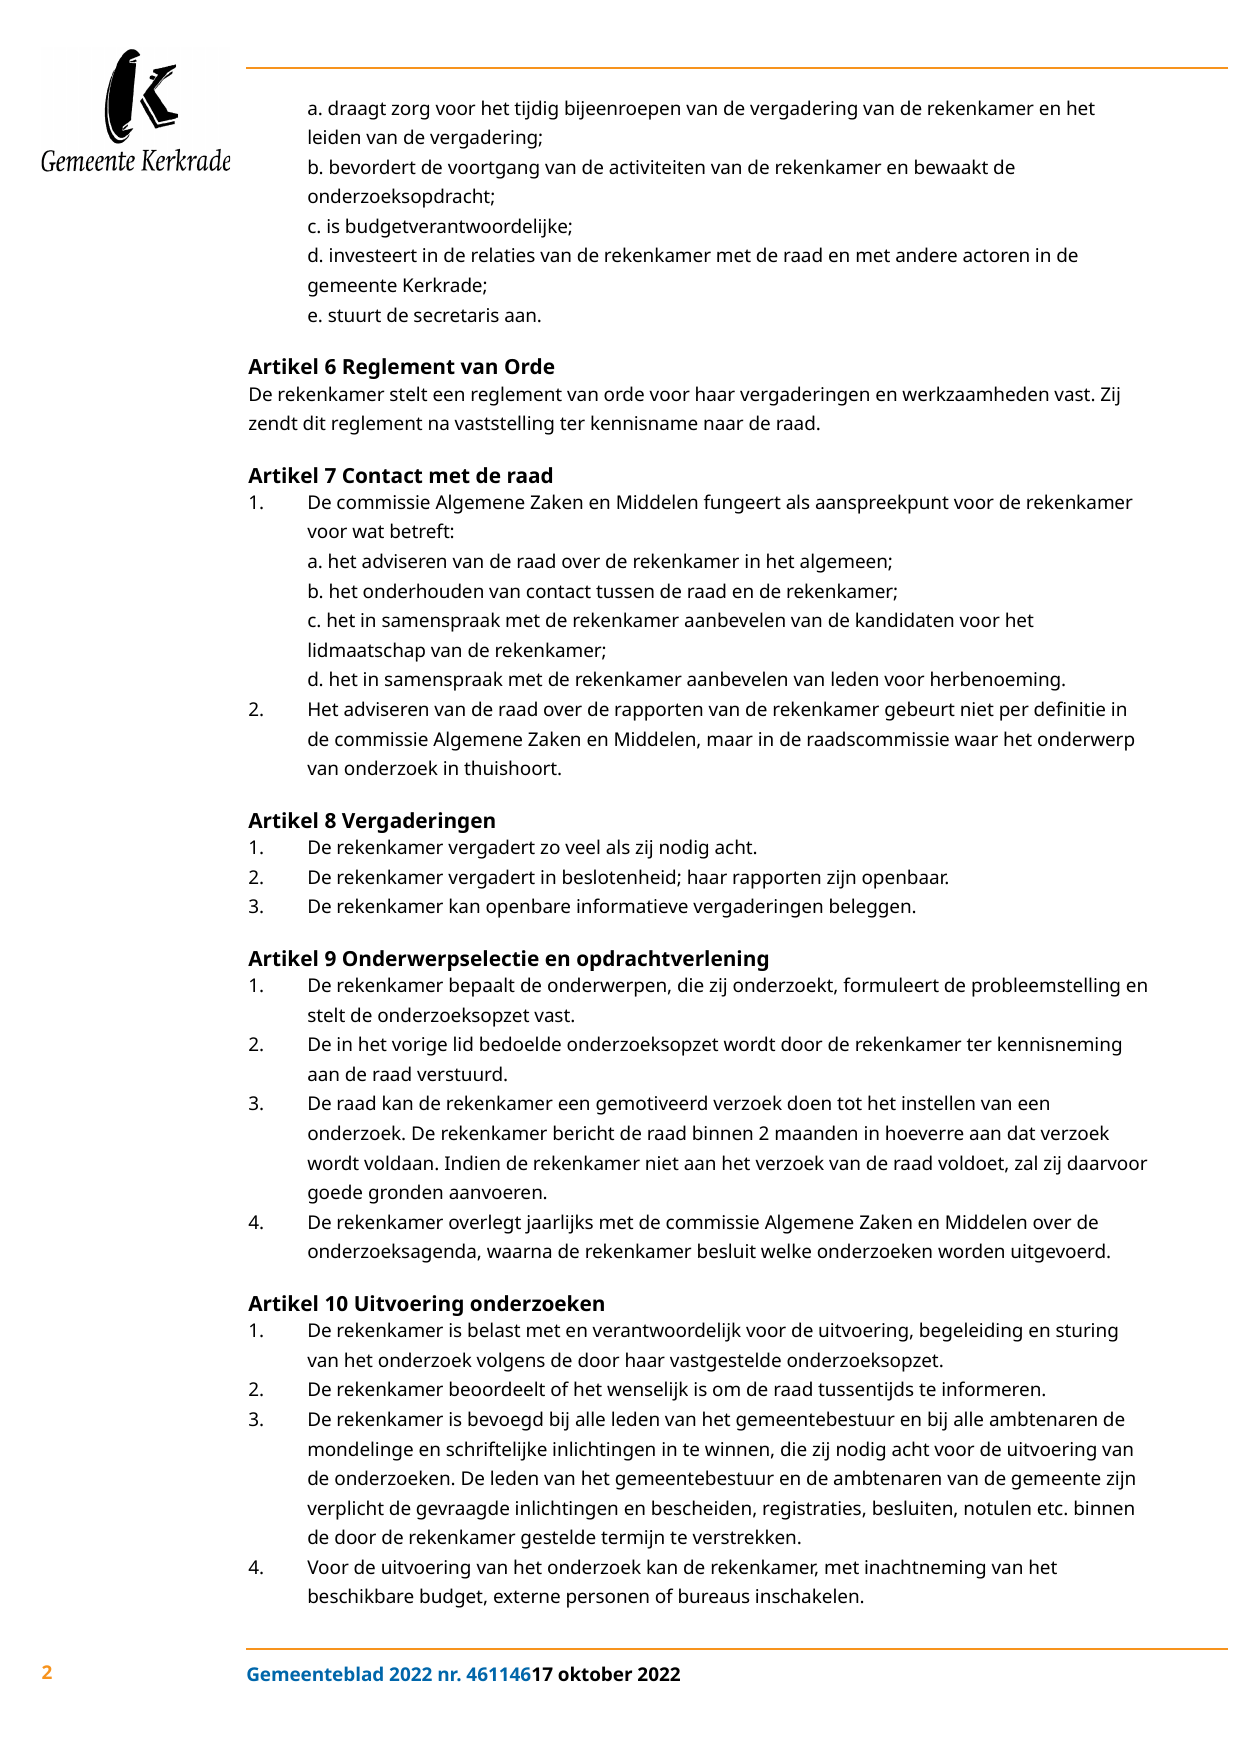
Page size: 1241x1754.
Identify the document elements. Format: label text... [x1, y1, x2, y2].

list De rekenkamer vergadert zo veel als zij nodig acht. [248, 834, 1152, 860]
list b. bevordert de voortgang van de activiteiten van de rekenkamer en bewaakt de onderzoeksopdracht; [248, 154, 1152, 209]
text Artikel 6 Reglement van Orde [248, 352, 1152, 381]
text De rekenkamer stelt een reglement van orde voor haar vergaderingen en werkzaamheden vast. Zij zendt dit reglement na vaststelling ter kennisname naar de raad. [248, 381, 1152, 436]
list De rekenkamer kan openbare informatieve vergaderingen beleggen. [248, 893, 1152, 919]
list b. het onderhouden van contact tussen de raad en de rekenkamer; [248, 578, 1152, 604]
list De in het vorige lid bedoelde onderzoeksopzet wordt door de rekenkamer ter kennisneming aan de raad verstuurd. [248, 1031, 1152, 1087]
list d. investeert in de relaties van de rekenkamer met de raad en met andere actoren in de gemeente Kerkrade; [248, 243, 1152, 298]
list a. het adviseren van de raad over de rekenkamer in het algemeen; [248, 548, 1152, 574]
list c. is budgetverantwoordelijke; [248, 213, 1152, 239]
list De rekenkamer overlegt jaarlijks met de commissie Algemene Zaken en Middelen over de onderzoeksagenda, waarna de rekenkamer besluit welke onderzoeken worden uitgevoerd. [248, 1209, 1152, 1264]
picture [41, 47, 231, 172]
list De raad kan de rekenkamer een gemotiveerd verzoek doen tot het instellen van een onderzoek. De rekenkamer bericht de raad binnen 2 maanden in hoeverre aan dat verzoek wordt voldaan. Indien de rekenkamer niet aan het verzoek van de raad voldoet, zal zij daarvoor goede gronden aanvoeren. [248, 1091, 1152, 1205]
list De rekenkamer is bevoegd bij alle leden van het gemeentebestuur en bij alle ambtenaren de mondelinge en schriftelijke inlichtingen in te winnen, die zij nodig acht voor de uitvoering van de onderzoeken. De leden van het gemeentebestuur en de ambtenaren van de gemeente zijn verplicht de gevraagde inlichtingen en bescheiden, registraties, besluiten, notulen etc. binnen de door de rekenkamer gestelde termijn te verstrekken. [248, 1406, 1152, 1550]
list c. het in samenspraak met de rekenkamer aanbevelen van de kandidaten voor het lidmaatschap van de rekenkamer; [248, 607, 1152, 663]
text Artikel 9 Onderwerpselectie en opdrachtverlening [248, 944, 1152, 972]
text Artikel 10 Uitvoering onderzoeken [248, 1289, 1152, 1317]
list De rekenkamer beoordeelt of het wenselijk is om de raad tussentijds te informeren. [248, 1377, 1152, 1402]
list a. draagt zorg voor het tijdig bijeenroepen van de vergadering van de rekenkamer en het leiden van de vergadering; [248, 95, 1152, 150]
text Artikel 7 Contact met de raad [248, 461, 1152, 489]
list Het adviseren van de raad over de rapporten van de rekenkamer gebeurt niet per definitie in de commissie Algemene Zaken en Middelen, maar in de raadscommissie waar het onderwerp van onderzoek in thuishoort. [248, 696, 1152, 781]
list e. stuurt de secretaris aan. [248, 302, 1152, 328]
list De rekenkamer is belast met en verantwoordelijk voor de uitvoering, begeleiding en sturing van het onderzoek volgens de door haar vastgestelde onderzoeksopzet. [248, 1317, 1152, 1373]
list Voor de uitvoering van het onderzoek kan de rekenkamer, met inachtneming van het beschikbare budget, externe personen of bureaus inschakelen. [248, 1554, 1152, 1609]
list De rekenkamer bepaalt de onderwerpen, die zij onderzoekt, formuleert de probleemstelling en stelt de onderzoeksopzet vast. [248, 972, 1152, 1028]
list De commissie Algemene Zaken en Middelen fungeert als aanspreekpunt voor de rekenkamer voor wat betreft: [248, 489, 1152, 544]
text Artikel 8 Vergaderingen [248, 806, 1152, 834]
list d. het in samenspraak met de rekenkamer aanbevelen van leden voor herbenoeming. [248, 667, 1152, 692]
list De rekenkamer vergadert in beslotenheid; haar rapporten zijn openbaar. [248, 864, 1152, 889]
